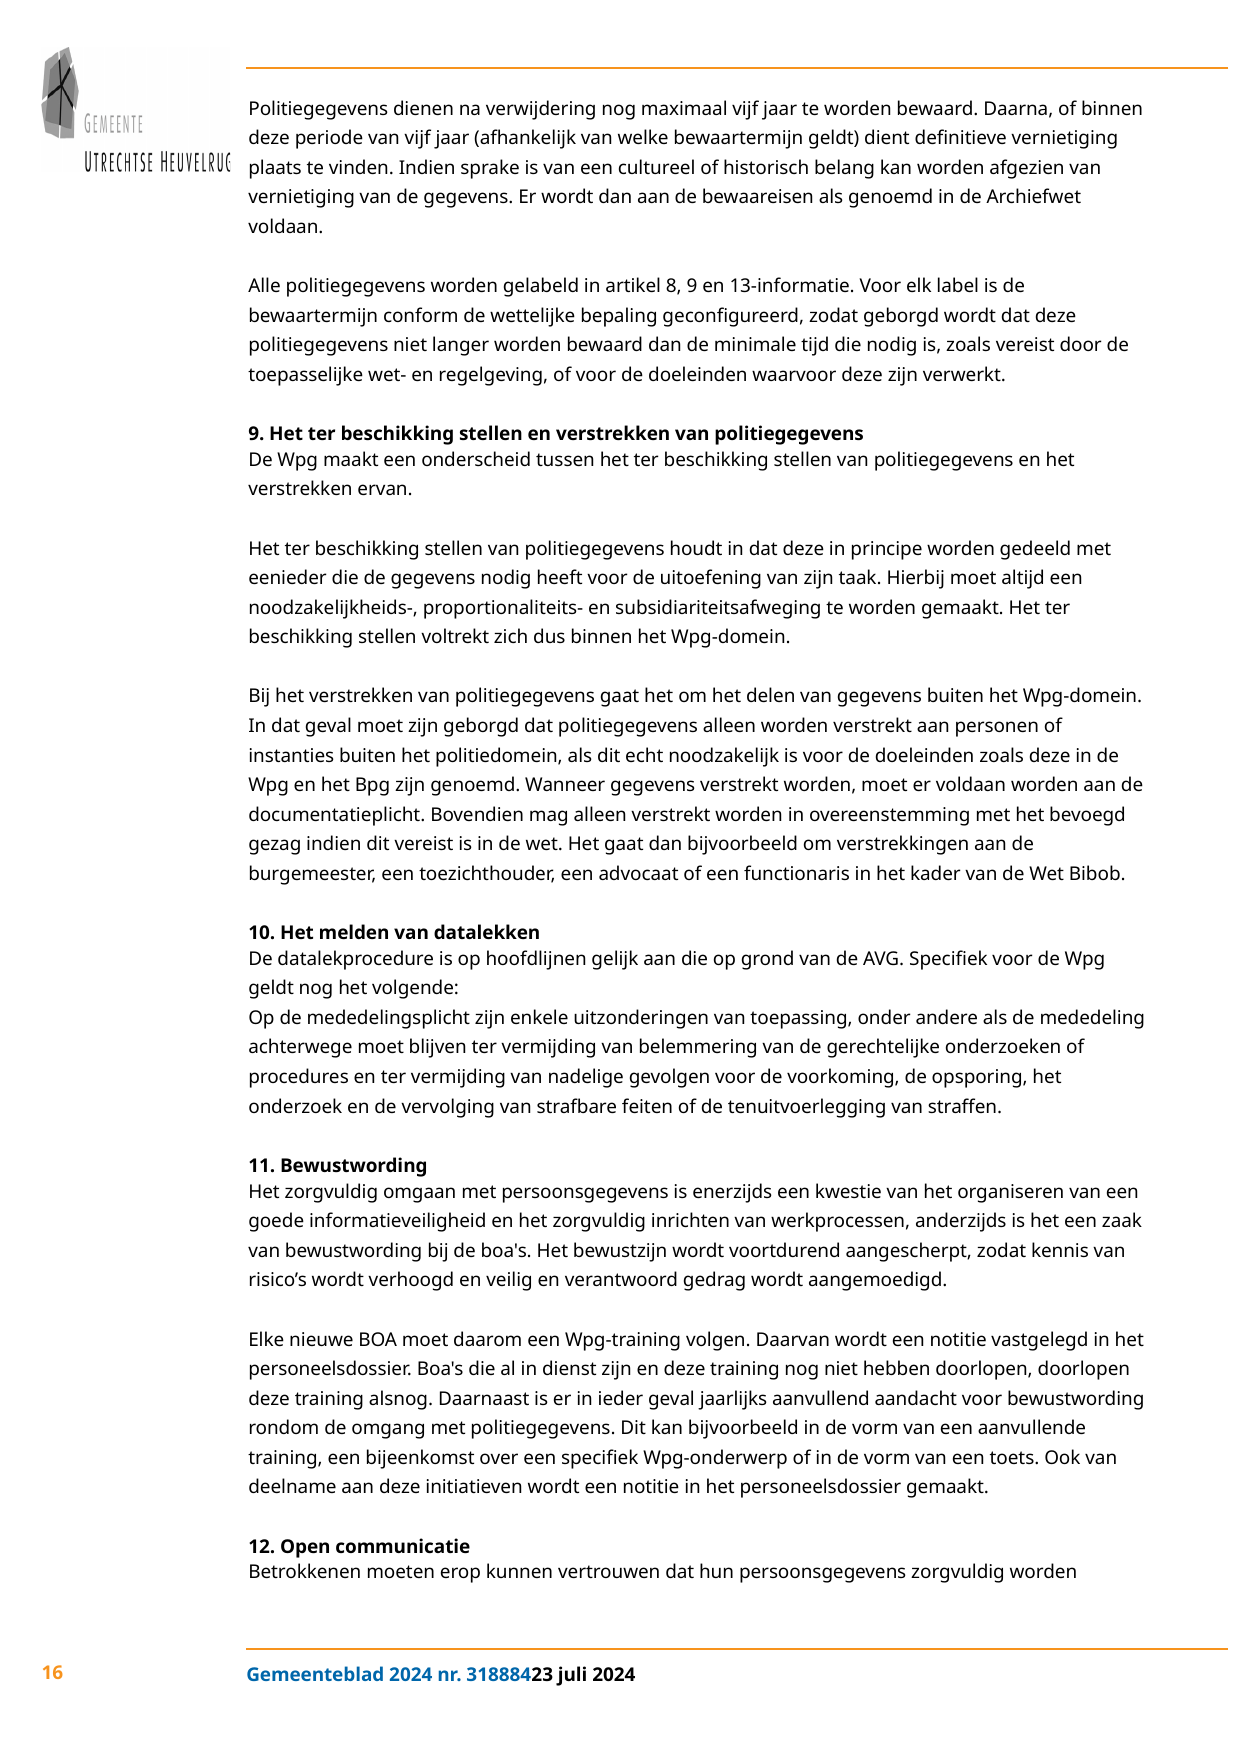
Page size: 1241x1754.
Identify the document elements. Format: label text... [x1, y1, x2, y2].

text Op de mededelingsplicht zijn enkele uitzonderingen van toepassing, onder andere als de mededeling achterwege moet blijven ter vermijding van belemmering van de gerechtelijke onderzoeken of procedures en ter vermijding van nadelige gevolgen voor de voorkoming, de opsporing, het onderzoek en de vervolging van strafbare feiten of de tenuitvoerlegging van straffen. [248, 1004, 1152, 1119]
text 9. Het ter beschikking stellen en verstrekken van politiegegevens [248, 420, 1152, 446]
text Politiegegevens dienen na verwijdering nog maximaal vijf jaar te worden bewaard. Daarna, of binnen deze periode van vijf jaar (afhankelijk van welke bewaartermijn geldt) dient definitieve vernietiging plaats te vinden. Indien sprake is van een cultureel of historisch belang kan worden afgezien van vernietiging van de gegevens. Er wordt dan aan de bewaareisen als genoemd in de Archiefwet voldaan. [248, 95, 1152, 239]
text Betrokkenen moeten erop kunnen vertrouwen dat hun persoonsgegevens zorgvuldig worden [248, 1558, 1152, 1584]
text 10. Het melden van datalekken [248, 919, 1152, 945]
text Elke nieuwe BOA moet daarom een Wpg-training volgen. Daarvan wordt een notitie vastgelegd in het personeelsdossier. Boa's die al in dienst zijn en deze training nog niet hebben doorlopen, doorlopen deze training alsnog. Daarnaast is er in ieder geval jaarlijks aanvullend aandacht voor bewustwording rondom de omgang met politiegegevens. Dit kan bijvoorbeeld in de vorm van een aanvullende training, een bijeenkomst over een specifiek Wpg-onderwerp of in de vorm van een toets. Ook van deelname aan deze initiatieven wordt een notitie in het personeelsdossier gemaakt. [248, 1326, 1152, 1499]
text De datalekprocedure is op hoofdlijnen gelijk aan die op grond van de AVG. Specifiek voor de Wpg geldt nog het volgende: [248, 945, 1152, 1000]
text Alle politiegegevens worden gelabeld in artikel 8, 9 en 13-informatie. Voor elk label is de bewaartermijn conform de wettelijke bepaling geconfigureerd, zodat geborgd wordt dat deze politiegegevens niet langer worden bewaard dan de minimale tijd die nodig is, zoals vereist door de toepasselijke wet- en regelgeving, of voor de doeleinden waarvoor deze zijn verwerkt. [248, 272, 1152, 387]
text De Wpg maakt een onderscheid tussen het ter beschikking stellen van politiegegevens en het verstrekken ervan. [248, 446, 1152, 501]
picture [41, 47, 231, 172]
text Het ter beschikking stellen van politiegegevens houdt in dat deze in principe worden gedeeld met eenieder die de gegevens nodig heeft voor de uitoefening van zijn taak. Hierbij moet altijd een noodzakelijkheids-, proportionaliteits- en subsidiariteitsafweging te worden gemaakt. Het ter beschikking stellen voltrekt zich dus binnen het Wpg-domein. [248, 535, 1152, 649]
text Het zorgvuldig omgaan met persoonsgegevens is enerzijds een kwestie van het organiseren van een goede informatieveiligheid en het zorgvuldig inrichten van werkprocessen, anderzijds is het een zaak van bewustwording bij de boa's. Het bewustzijn wordt voortdurend aangescherpt, zodat kennis van risico’s wordt verhoogd en veilig en verantwoord gedrag wordt aangemoedigd. [248, 1178, 1152, 1292]
text Bij het verstrekken van politiegegevens gaat het om het delen van gegevens buiten het Wpg-domein. In dat geval moet zijn geborgd dat politiegegevens alleen worden verstrekt aan personen of instanties buiten het politiedomein, als dit echt noodzakelijk is voor de doeleinden zoals deze in de Wpg en het Bpg zijn genoemd. Wanneer gegevens verstrekt worden, moet er voldaan worden aan de documentatieplicht. Bovendien mag alleen verstrekt worden in overeenstemming met het bevoegd gezag indien dit vereist is in de wet. Het gaat dan bijvoorbeeld om verstrekkingen aan de burgemeester, een toezichthouder, een advocaat of een functionaris in het kader van de Wet Bibob. [248, 683, 1152, 886]
text 12. Open communicatie [248, 1533, 1152, 1558]
text 11. Bewustwording [248, 1152, 1152, 1178]
